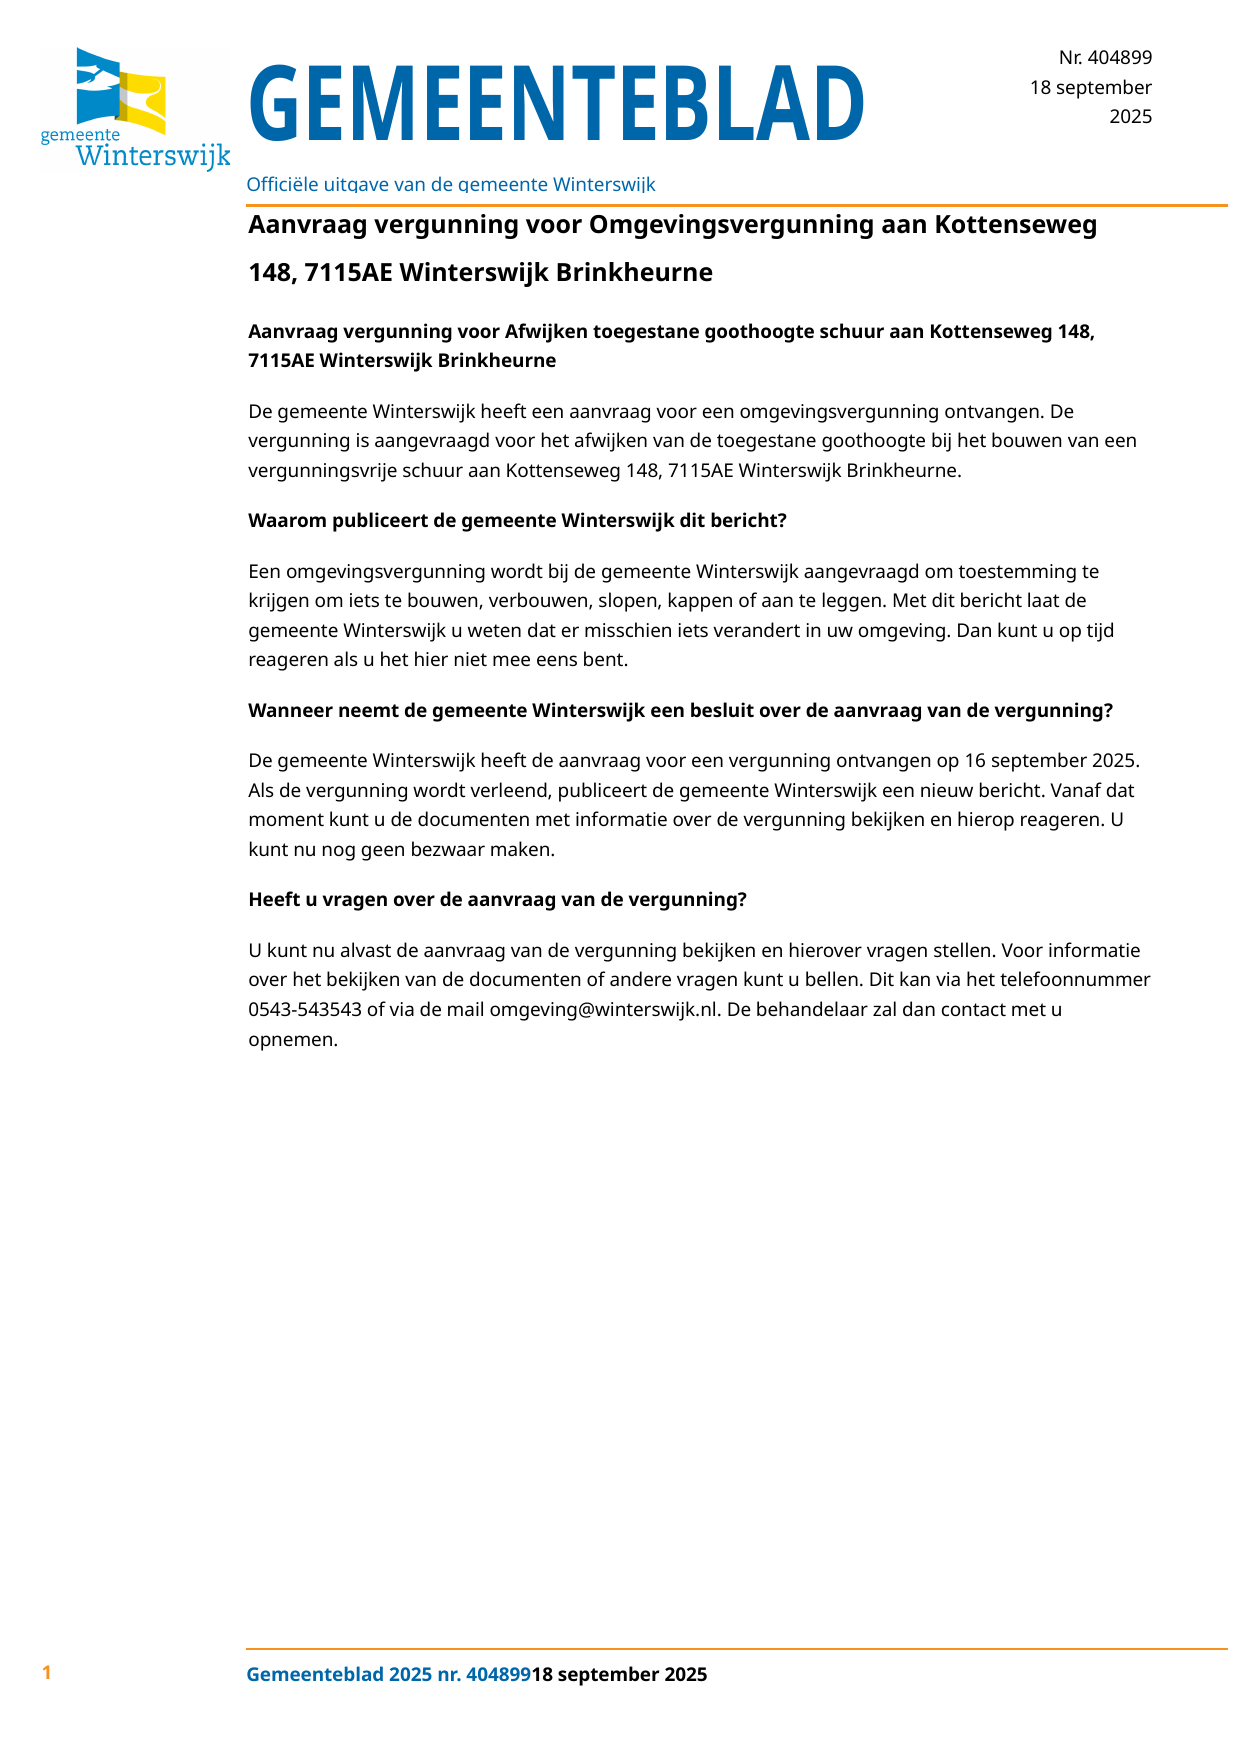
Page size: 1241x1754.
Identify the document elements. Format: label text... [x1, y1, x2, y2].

text De gemeente Winterswijk heeft de aanvraag voor een vergunning ontvangen op 16 september 2025. Als de vergunning wordt verleend, publiceert de gemeente Winterswijk een nieuw bericht. Vanaf dat moment kunt u de documenten met informatie over de vergunning bekijken en hierop reageren. U kunt nu nog geen bezwaar maken. [248, 747, 1152, 862]
text Een omgevingsvergunning wordt bij de gemeente Winterswijk aangevraagd om toestemming te krijgen om iets te bouwen, verbouwen, slopen, kappen of aan te leggen. Met dit bericht laat de gemeente Winterswijk u weten dat er misschien iets verandert in uw omgeving. Dan kunt u op tijd reageren als u het hier niet mee eens bent. [248, 558, 1152, 672]
text Waarom publiceert de gemeente Winterswijk dit bericht? [248, 507, 1152, 533]
picture [41, 47, 231, 172]
picture [225, 153, 231, 162]
text De gemeente Winterswijk heeft een aanvraag voor een omgevingsvergunning ontvangen. De vergunning is aangevraagd voor het afwijken van de toegestane goothoogte bij het bouwen van een vergunningsvrije schuur aan Kottenseweg 148, 7115AE Winterswijk Brinkheurne. [248, 398, 1152, 483]
text Wanneer neemt de gemeente Winterswijk een besluit over de aanvraag van de vergunning? [248, 697, 1152, 723]
text U kunt nu alvast de aanvraag van de vergunning bekijken en hierover vragen stellen. Voor informatie over het bekijken van de documenten of andere vragen kunt u bellen. Dit kan via het telefoonnummer 0543-543543 of via de mail omgeving@winterswijk.nl. De behandelaar zal dan contact met u opnemen. [248, 937, 1152, 1052]
text Aanvraag vergunning voor Afwijken toegestane goothoogte schuur aan Kottenseweg 148, 7115AE Winterswijk Brinkheurne [248, 318, 1152, 373]
text Heeft u vragen over de aanvraag van de vergunning? [248, 887, 1152, 912]
text Aanvraag vergunning voor Omgevingsvergunning aan Kottenseweg 148, 7115AE Winterswijk Brinkheurne [248, 207, 1152, 288]
